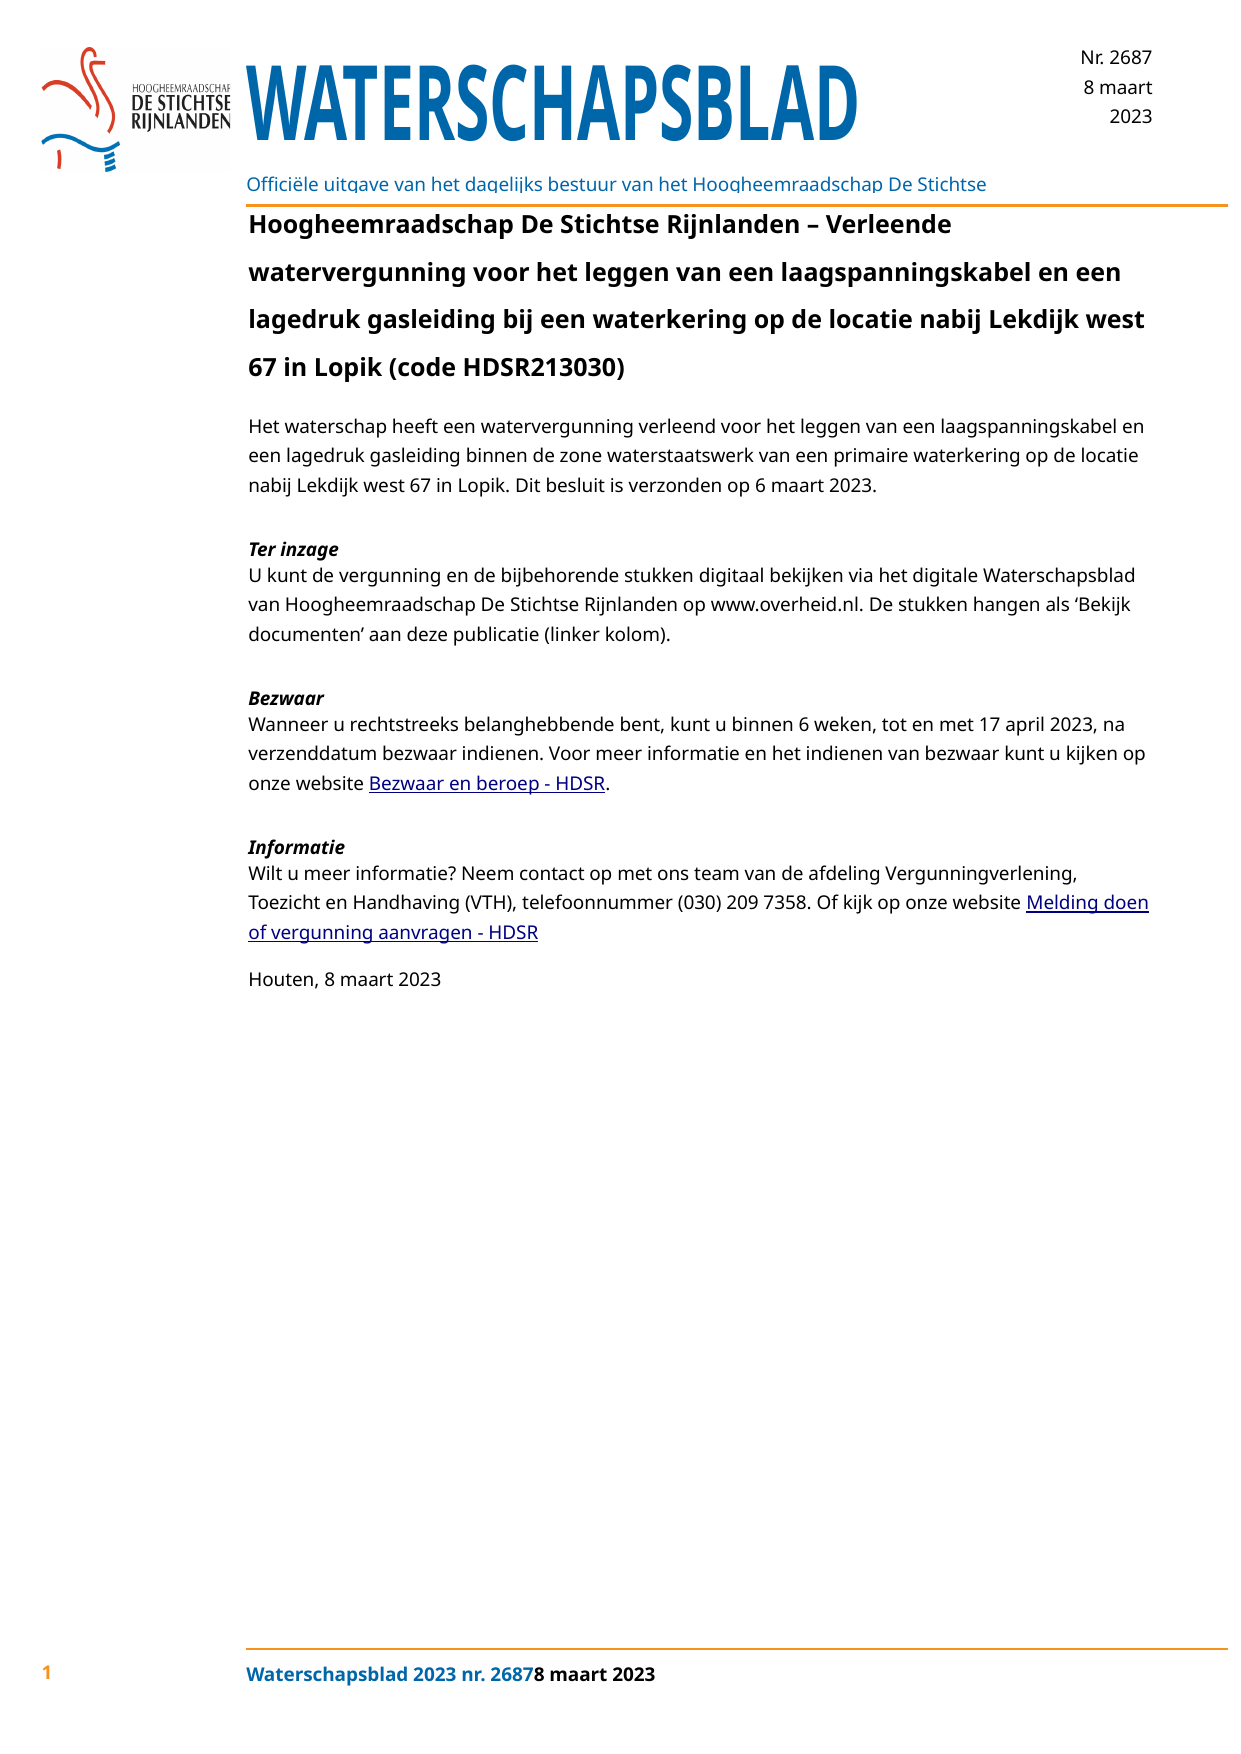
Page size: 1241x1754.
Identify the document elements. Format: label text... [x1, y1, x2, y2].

picture [41, 47, 231, 172]
text Wilt u meer informatie? Neem contact op met ons team van de afdeling Vergunningverlening, Toezicht en Handhaving (VTH), telefoonnummer (030) 209 7358. Of kijk op onze website Melding doen of vergunning aanvragen - HDSR [248, 860, 1152, 944]
text Informatie [248, 834, 1152, 860]
text Hoogheemraadschap De Stichtse Rijnlanden – Verleende watervergunning voor het leggen van een laagspanningskabel en een lagedruk gasleiding bij een waterkering op de locatie nabij Lekdijk west 67 in Lopik (code HDSR213030) [248, 207, 1152, 384]
text Het waterschap heeft een watervergunning verleend voor het leggen van een laagspanningskabel en een lagedruk gasleiding binnen de zone waterstaatswerk van een primaire waterkering op de locatie nabij Lekdijk west 67 in Lopik. Dit besluit is verzonden op 6 maart 2023. [248, 413, 1152, 498]
text Bezwaar [248, 685, 1152, 711]
text U kunt de vergunning en de bijbehorende stukken digitaal bekijken via het digitale Waterschapsblad van Hoogheemraadschap De Stichtse Rijnlanden op www.overheid.nl. De stukken hangen als ‘Bekijk documenten’ aan deze publicatie (linker kolom). [248, 562, 1152, 647]
text Ter inzage [248, 536, 1152, 562]
text Houten, 8 maart 2023 [248, 967, 1152, 992]
text Wanneer u rechtstreeks belanghebbende bent, kunt u binnen 6 weken, tot en met 17 april 2023, na verzenddatum bezwaar indienen. Voor meer informatie en het indienen van bezwaar kunt u kijken op onze website Bezwaar en beroep - HDSR. [248, 711, 1152, 796]
